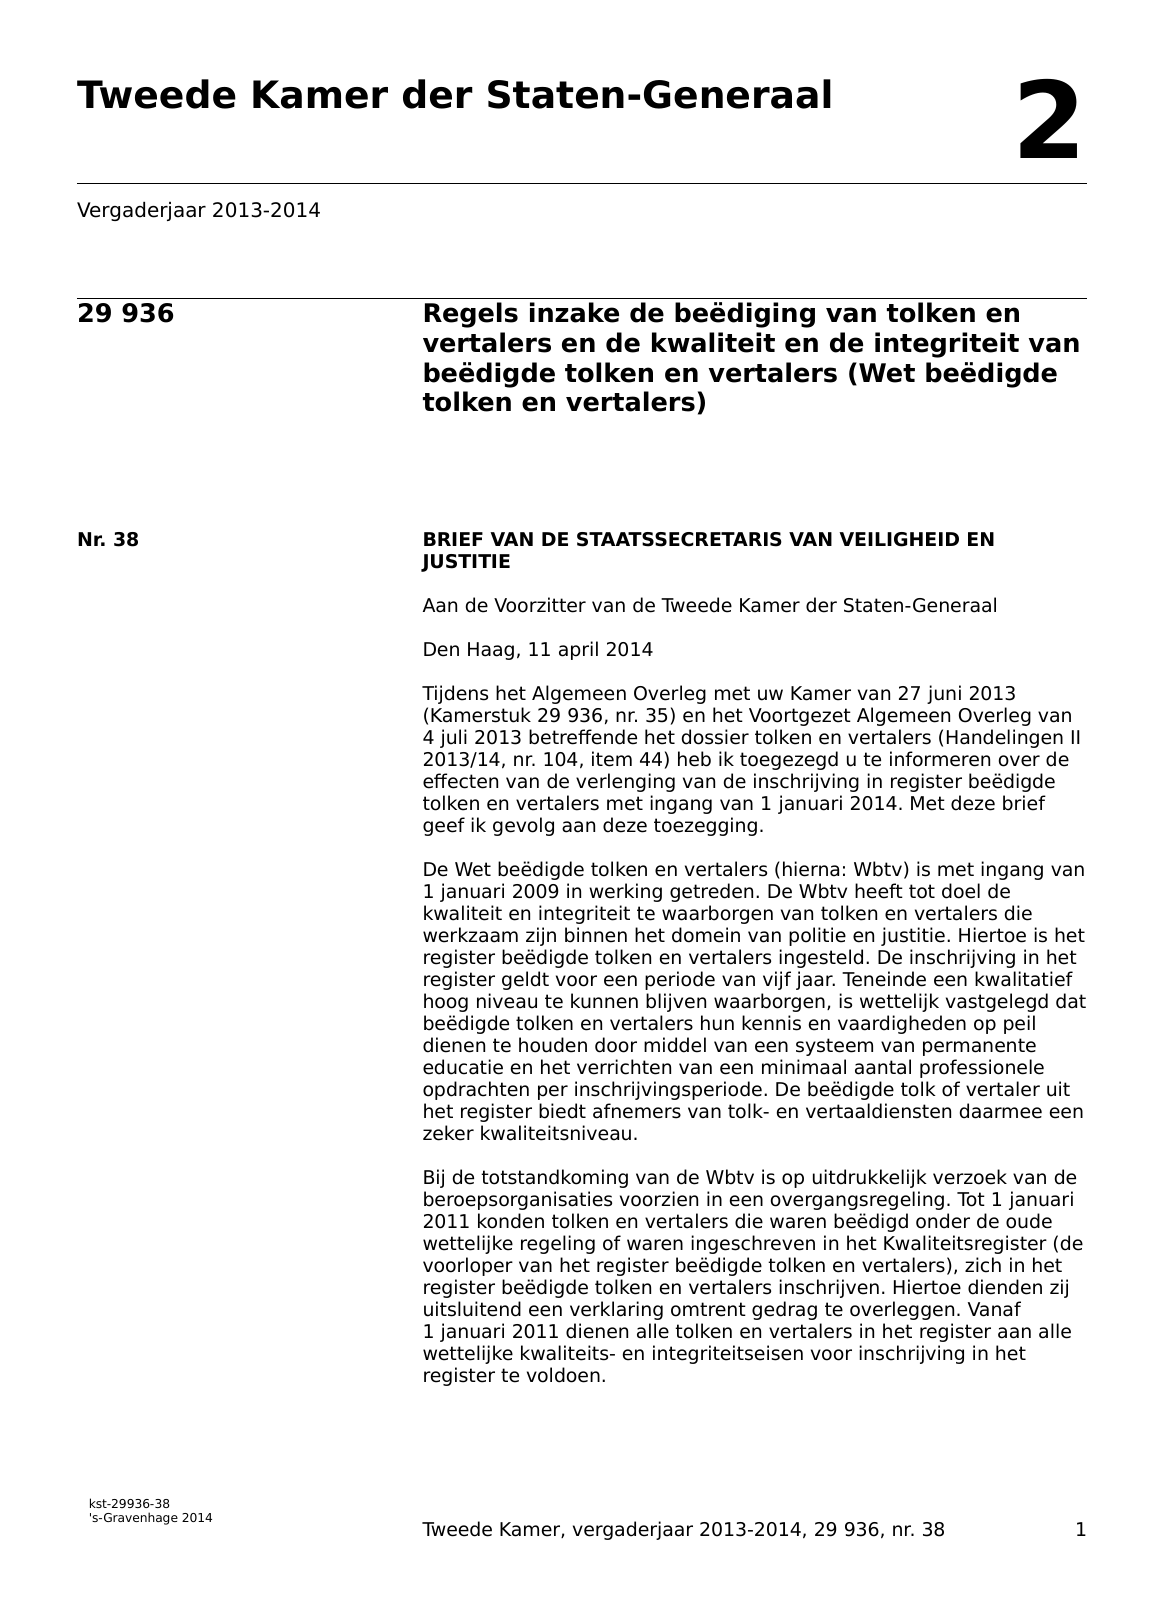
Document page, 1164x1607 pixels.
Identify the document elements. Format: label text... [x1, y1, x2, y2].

text Den Haag, 11 april 2014 [422, 639, 1087, 661]
text De Wet beëdigde tolken en vertalers (hierna: Wbtv) is met ingang van 1 januari 2009 in werking getreden. De Wbtv heeft tot doel de kwaliteit en integriteit te waarborgen van tolken en vertalers die werkzaam zijn binnen het domein van politie en justitie. Hiertoe is het register beëdigde tolken en vertalers ingesteld. De inschrijving in het register geldt voor een periode van vijf jaar. Teneinde een kwalitatief hoog niveau te kunnen blijven waarborgen, is wettelijk vastgelegd dat beëdigde tolken en vertalers hun kennis en vaardigheden op peil dienen te houden door middel van een systeem van permanente educatie en het verrichten van een minimaal aantal professionele opdrachten per inschrijvingsperiode. De beëdigde tolk of vertaler uit het register biedt afnemers van tolk- en vertaaldiensten daarmee een zeker kwaliteitsniveau. [422, 859, 1087, 1145]
table_header 2 [886, 59, 1087, 183]
text Tijdens het Algemeen Overleg met uw Kamer van 27 juni 2013 (Kamerstuk 29 936, nr. 35) en het Voortgezet Algemeen Overleg van 4 juli 2013 betreffende het dossier tolken en vertalers (Handelingen II 2013/14, nr. 104, item 44) heb ik toegezegd u te informeren over de effecten van de verlenging van de inschrijving in register beëdigde tolken en vertalers met ingang van 1 januari 2014. Met deze brief geef ik gevolg aan deze toezegging. [422, 683, 1087, 837]
table_header Tweede Kamer der Staten-Generaal [77, 59, 886, 183]
text Bij de totstandkoming van de Wbtv is op uitdrukkelijk verzoek van de beroepsorganisaties voorzien in een overgangsregeling. Tot 1 januari 2011 konden tolken en vertalers die waren beëdigd onder de oude wettelijke regeling of waren ingeschreven in het Kwaliteitsregister (de voorloper van het register beëdigde tolken en vertalers), zich in het register beëdigde tolken en vertalers inschrijven. Hiertoe dienden zij uitsluitend een verklaring omtrent gedrag te overleggen. Vanaf 1 januari 2011 dienen alle tolken en vertalers in het register aan alle wettelijke kwaliteits- en integriteitseisen voor inschrijving in het register te voldoen. [422, 1167, 1087, 1387]
subtitle Nr. 38 BRIEF VAN DE STAATSSECRETARIS VAN VEILIGHEID EN JUSTITIE [77, 529, 1087, 573]
text Aan de Voorzitter van de Tweede Kamer der Staten-Generaal [422, 595, 1087, 617]
text kst-29936-38 [88, 1497, 323, 1511]
subtitle 29 936 Regels inzake de beëdiging van tolken en vertalers en de kwaliteit en de integriteit van beëdigde tolken en vertalers (Wet beëdigde tolken en vertalers) [77, 299, 1087, 418]
table_cell Vergaderjaar 2013-2014 [77, 184, 1087, 298]
text 's-Gravenhage 2014 [88, 1511, 323, 1525]
